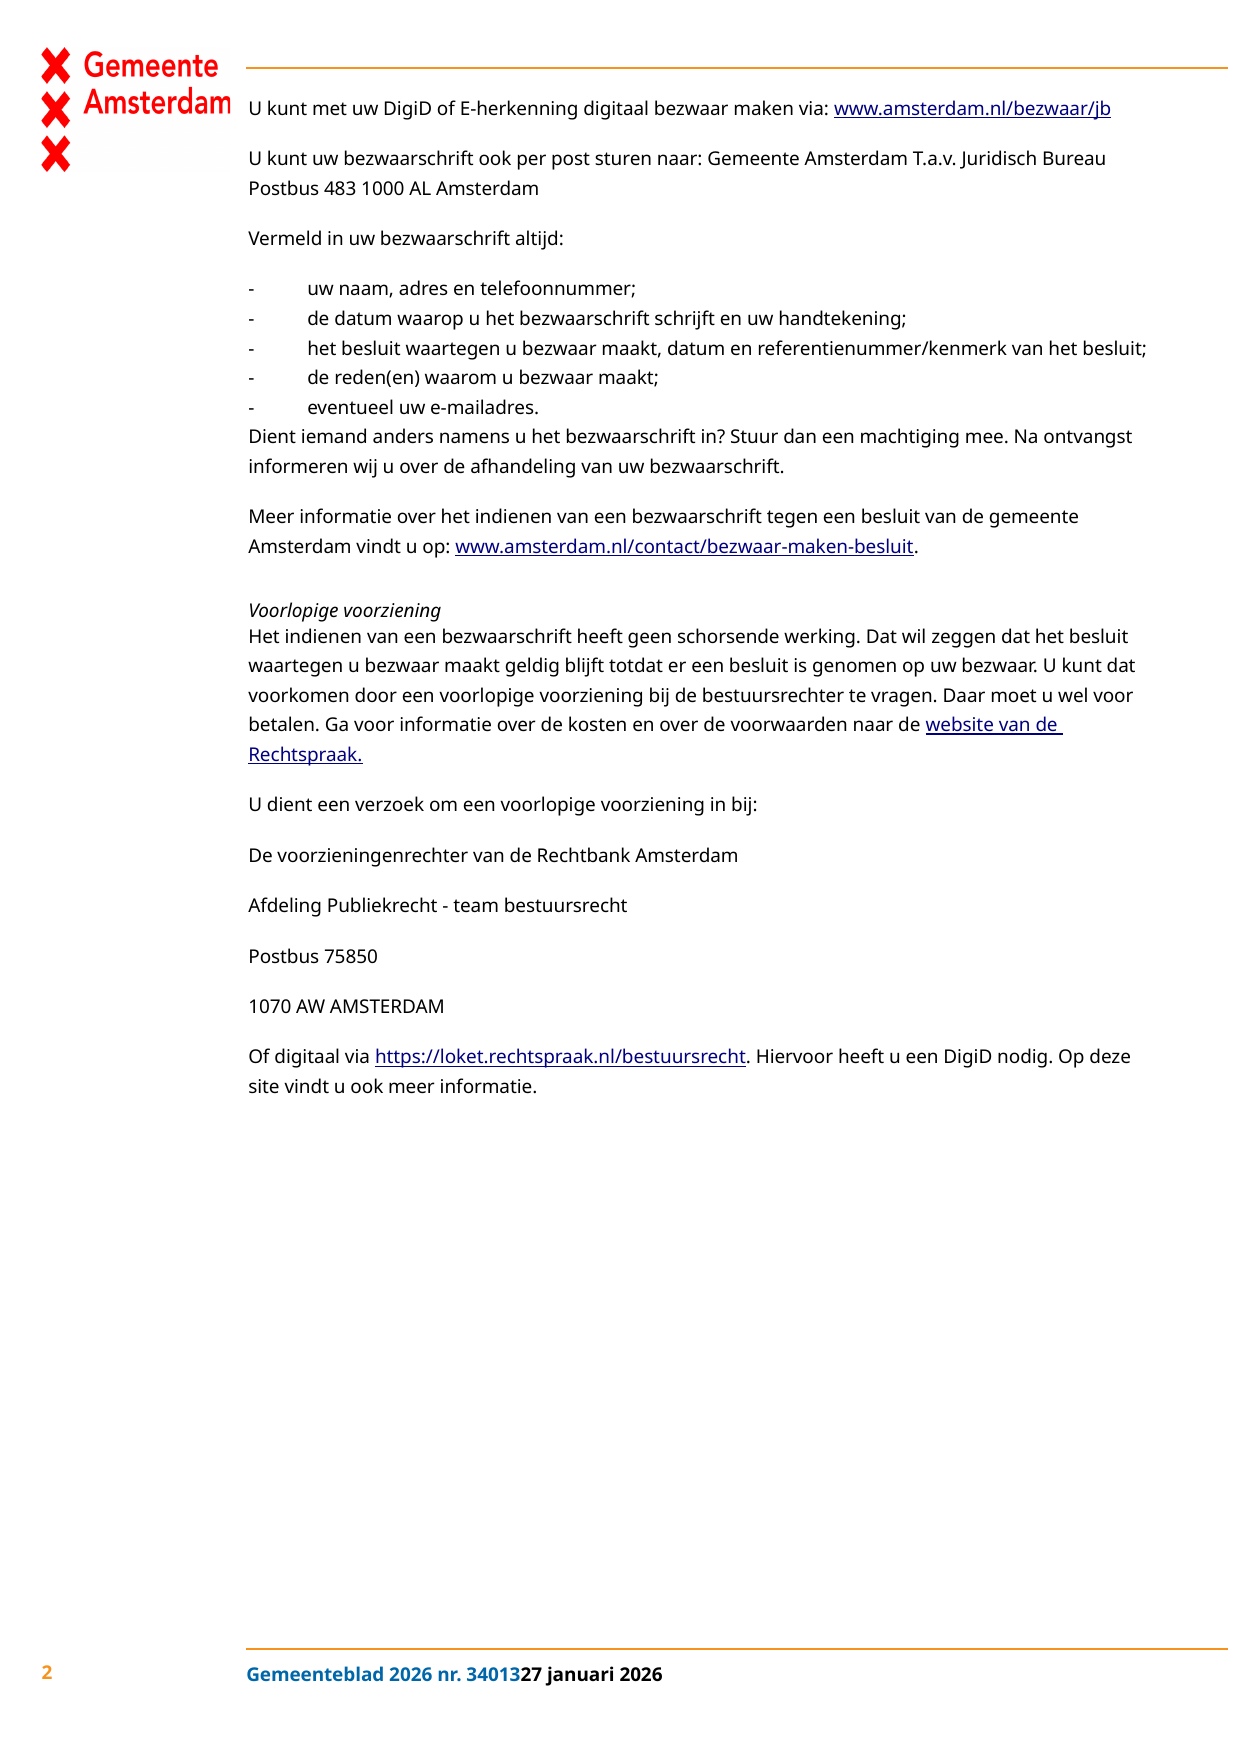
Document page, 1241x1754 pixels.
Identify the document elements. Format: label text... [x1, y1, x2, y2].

list het besluit waartegen u bezwaar maakt, datum en referentienummer/kenmerk van het besluit; [248, 335, 1152, 361]
text Dient iemand anders namens u het bezwaarschrift in? Stuur dan een machtiging mee. Na ontvangst informeren wij u over de afhandeling van uw bezwaarschrift. [248, 423, 1152, 479]
text U kunt uw bezwaarschrift ook per post sturen naar: Gemeente Amsterdam T.a.v. Juridisch Bureau Postbus 483 1000 AL Amsterdam [248, 145, 1152, 201]
text Afdeling Publiekrecht - team bestuursrecht [248, 892, 1152, 918]
picture [41, 47, 231, 172]
text Vermeld in uw bezwaarschrift altijd: [248, 225, 1152, 251]
list eventueel uw e-mailadres. [248, 394, 1152, 420]
text U dient een verzoek om een voorlopige voorziening in bij: [248, 792, 1152, 817]
text Postbus 75850 [248, 943, 1152, 968]
text U kunt met uw DigiD of E-herkenning digitaal bezwaar maken via: www.amsterdam.nl/bezwaar/jb [248, 95, 1152, 121]
list uw naam, adres en telefoonnummer; [248, 276, 1152, 301]
text De voorzieningenrechter van de Rechtbank Amsterdam [248, 842, 1152, 868]
text 1070 AW AMSTERDAM [248, 993, 1152, 1019]
list de reden(en) waarom u bezwaar maakt; [248, 364, 1152, 390]
text Meer informatie over het indienen van een bezwaarschrift tegen een besluit van de gemeente Amsterdam vindt u op: www.amsterdam.nl/contact/bezwaar-maken-besluit. [248, 503, 1152, 559]
text Voorlopige voorziening [248, 597, 1152, 623]
text Of digitaal via https://loket.rechtspraak.nl/bestuursrecht. Hiervoor heeft u een DigiD nodig. Op deze site vindt u ook meer informatie. [248, 1044, 1152, 1099]
text Het indienen van een bezwaarschrift heeft geen schorsende werking. Dat wil zeggen dat het besluit waartegen u bezwaar maakt geldig blijft totdat er een besluit is genomen op uw bezwaar. U kunt dat voorkomen door een voorlopige voorziening bij de bestuursrechter te vragen. Daar moet u wel voor betalen. Ga voor informatie over de kosten en over de voorwaarden naar de website van de Rechtspraak. [248, 623, 1152, 767]
list de datum waarop u het bezwaarschrift schrijft en uw handtekening; [248, 305, 1152, 331]
